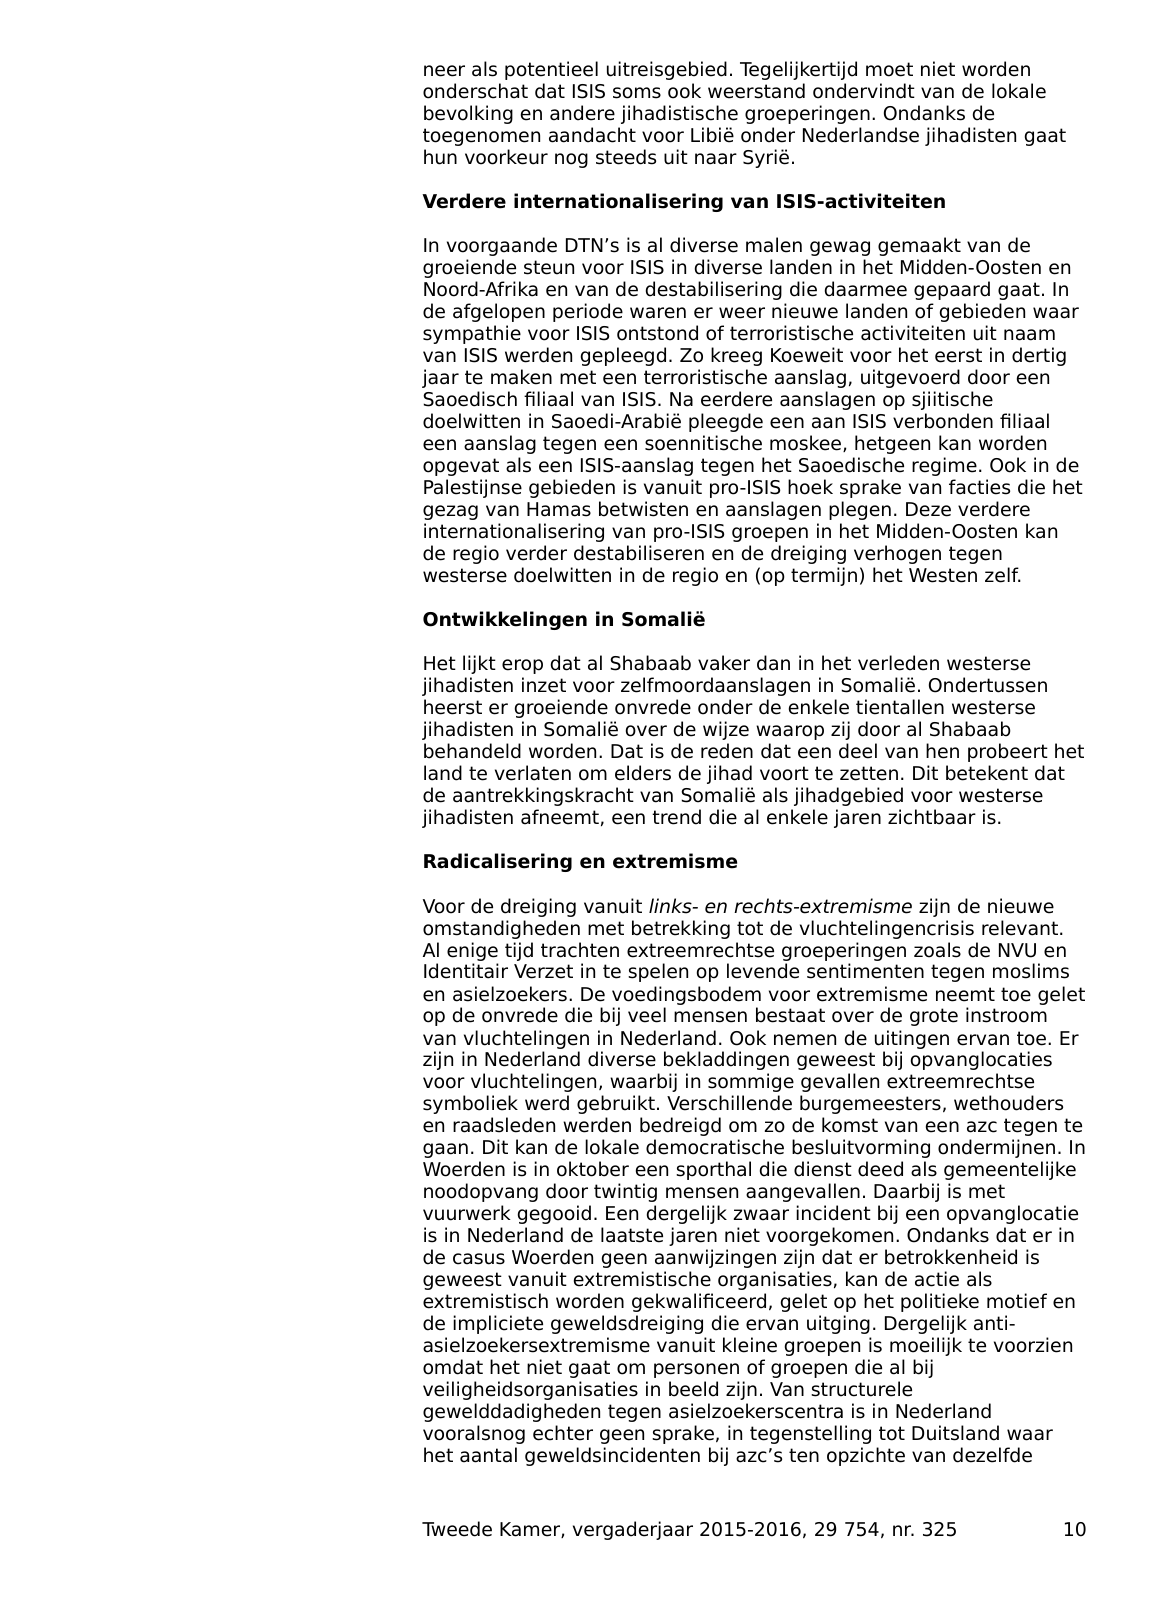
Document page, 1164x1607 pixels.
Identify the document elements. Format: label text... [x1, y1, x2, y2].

subtitle Radicalisering en extremisme [422, 851, 1087, 873]
text Voor de dreiging vanuit links- en rechts-extremisme zijn de nieuwe omstandigheden met betrekking tot de vluchtelingencrisis relevant. Al enige tijd trachten extreemrechtse groeperingen zoals de NVU en Identitair Verzet in te spelen op levende sentimenten tegen moslims en asielzoekers. De voedingsbodem voor extremisme neemt toe gelet op de onvrede die bij veel mensen bestaat over de grote instroom van vluchtelingen in Nederland. Ook nemen de uitingen ervan toe. Er zijn in Nederland diverse bekladdingen geweest bij opvanglocaties voor vluchtelingen, waarbij in sommige gevallen extreemrechtse symboliek werd gebruikt. Verschillende burgemeesters, wethouders en raadsleden werden bedreigd om zo de komst van een azc tegen te gaan. Dit kan de lokale democratische besluitvorming ondermijnen. In Woerden is in oktober een sporthal die dienst deed als gemeentelijke noodopvang door twintig mensen aangevallen. Daarbij is met vuurwerk gegooid. Een dergelijk zwaar incident bij een opvanglocatie is in Nederland de laatste jaren niet voorgekomen. Ondanks dat er in de casus Woerden geen aanwijzingen zijn dat er betrokkenheid is geweest vanuit extremistische organisaties, kan de actie als extremistisch worden gekwalificeerd, gelet op het politieke motief en de impliciete geweldsdreiging die ervan uitging. Dergelijk anti-asielzoekersextremisme vanuit kleine groepen is moeilijk te voorzien omdat het niet gaat om personen of groepen die al bij veiligheidsorganisaties in beeld zijn. Van structurele gewelddadigheden tegen asielzoekerscentra is in Nederland vooralsnog echter geen sprake, in tegenstelling tot Duitsland waar het aantal geweldsincidenten bij azc’s ten opzichte van dezelfde [422, 896, 1087, 1467]
text neer als potentieel uitreisgebied. Tegelijkertijd moet niet worden onderschat dat ISIS soms ook weerstand ondervindt van de lokale bevolking en andere jihadistische groeperingen. Ondanks de toegenomen aandacht voor Libië onder Nederlandse jihadisten gaat hun voorkeur nog steeds uit naar Syrië. [422, 59, 1087, 169]
subtitle Verdere internationalisering van ISIS-activiteiten [422, 191, 1087, 213]
subtitle Ontwikkelingen in Somalië [422, 609, 1087, 631]
text Het lijkt erop dat al Shabaab vaker dan in het verleden westerse jihadisten inzet voor zelfmoordaanslagen in Somalië. Ondertussen heerst er groeiende onvrede onder de enkele tientallen westerse jihadisten in Somalië over de wijze waarop zij door al Shabaab behandeld worden. Dat is de reden dat een deel van hen probeert het land te verlaten om elders de jihad voort te zetten. Dit betekent dat de aantrekkingskracht van Somalië als jihadgebied voor westerse jihadisten afneemt, een trend die al enkele jaren zichtbaar is. [422, 653, 1087, 829]
text In voorgaande DTN’s is al diverse malen gewag gemaakt van de groeiende steun voor ISIS in diverse landen in het Midden-Oosten en Noord-Afrika en van de destabilisering die daarmee gepaard gaat. In de afgelopen periode waren er weer nieuwe landen of gebieden waar sympathie voor ISIS ontstond of terroristische activiteiten uit naam van ISIS werden gepleegd. Zo kreeg Koeweit voor het eerst in dertig jaar te maken met een terroristische aanslag, uitgevoerd door een Saoedisch filiaal van ISIS. Na eerdere aanslagen op sjiitische doelwitten in Saoedi-Arabië pleegde een aan ISIS verbonden filiaal een aanslag tegen een soennitische moskee, hetgeen kan worden opgevat als een ISIS-aanslag tegen het Saoedische regime. Ook in de Palestijnse gebieden is vanuit pro-ISIS hoek sprake van facties die het gezag van Hamas betwisten en aanslagen plegen. Deze verdere internationalisering van pro-ISIS groepen in het Midden-Oosten kan de regio verder destabiliseren en de dreiging verhogen tegen westerse doelwitten in de regio en (op termijn) het Westen zelf. [422, 235, 1087, 587]
